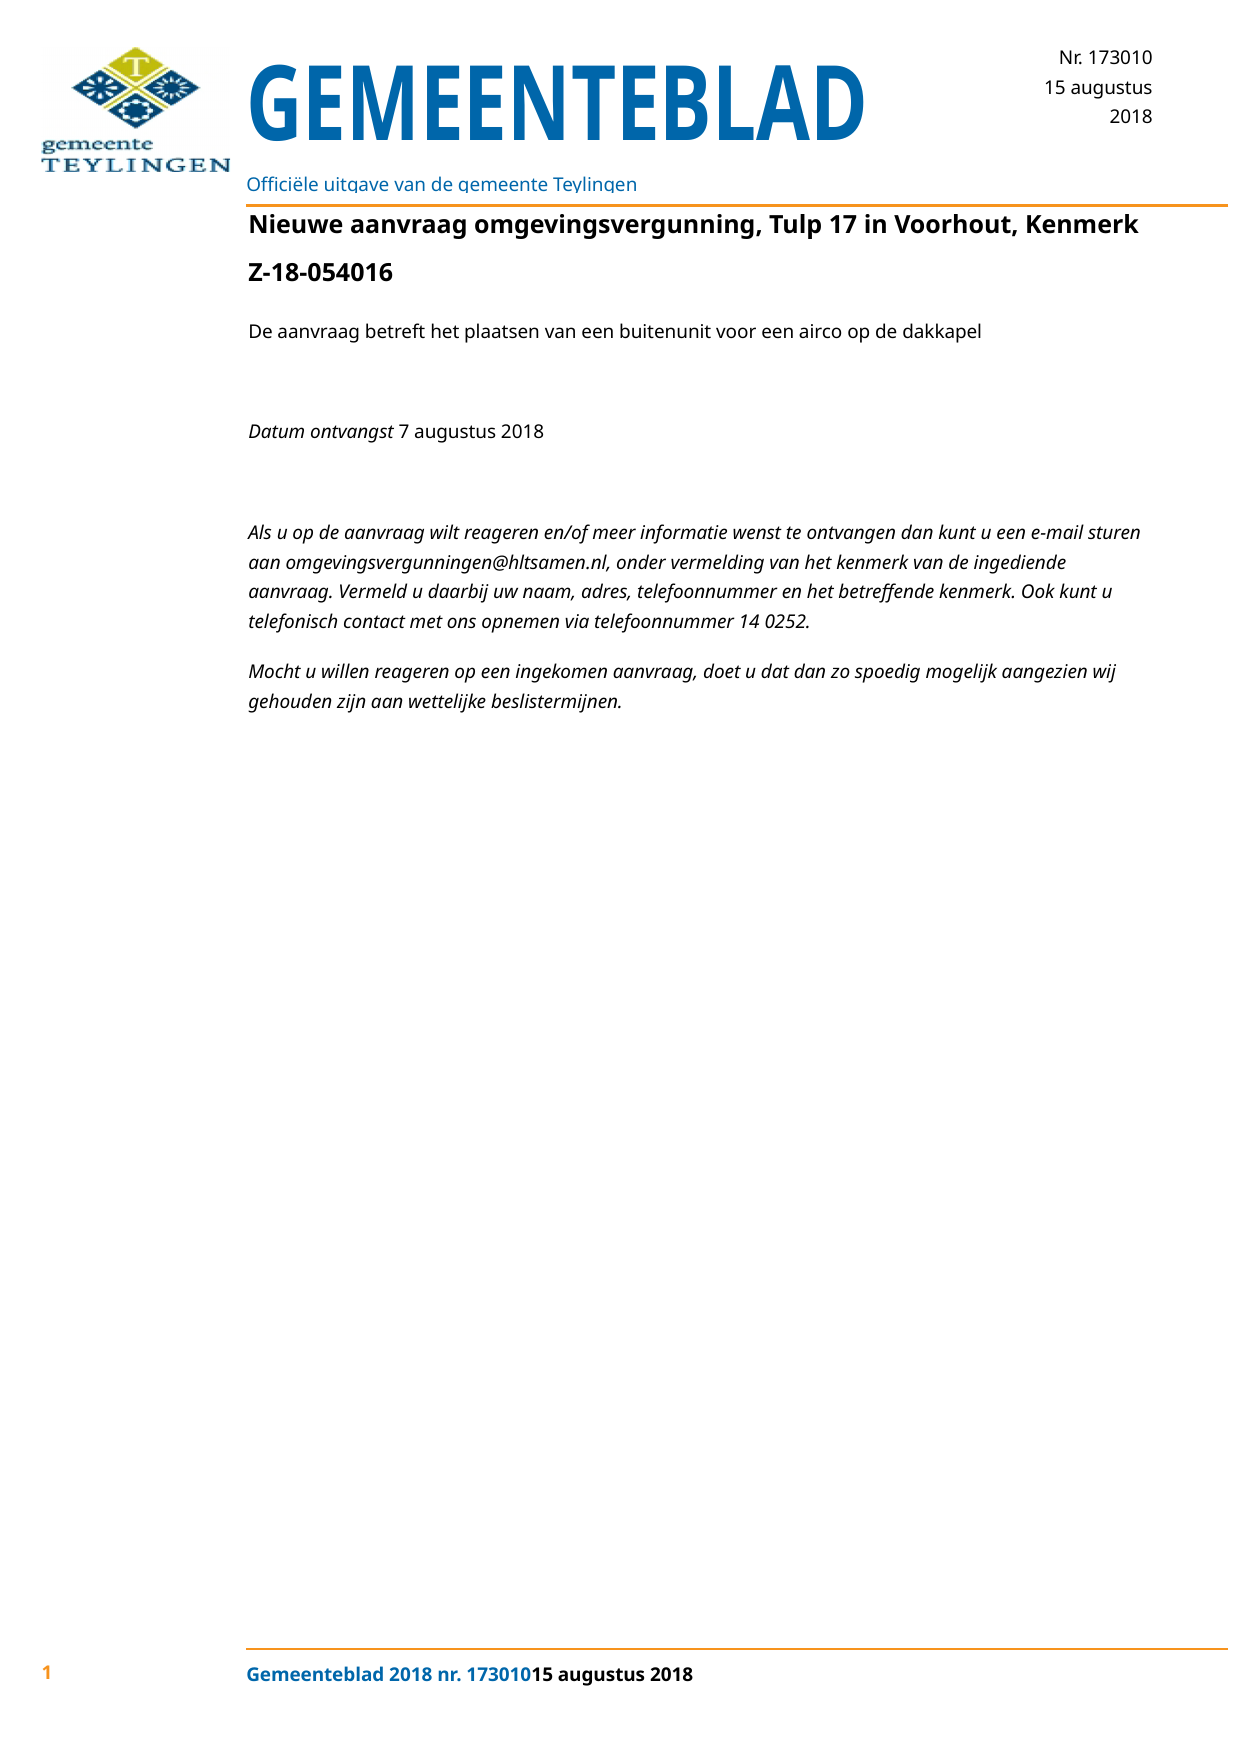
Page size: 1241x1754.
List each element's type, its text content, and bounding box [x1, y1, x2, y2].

text Datum ontvangst 7 augustus 2018 [248, 419, 1152, 444]
text Mocht u willen reageren op een ingekomen aanvraag, doet u dat dan zo spoedig mogelijk aangezien wij gehouden zijn aan wettelijke beslistermijnen. [248, 659, 1152, 714]
text Als u op de aanvraag wilt reageren en/of meer informatie wenst te ontvangen dan kunt u een e-mail sturen aan omgevingsvergunningen@hltsamen.nl, onder vermelding van het kenmerk van de ingediende aanvraag. Vermeld u daarbij uw naam, adres, telefoonnummer en het betreffende kenmerk. Ook kunt u telefonisch contact met ons opnemen via telefoonnummer 14 0252. [248, 519, 1152, 634]
text De aanvraag betreft het plaatsen van een buitenunit voor een airco op de dakkapel [248, 318, 1152, 344]
text Nieuwe aanvraag omgevingsvergunning, Tulp 17 in Voorhout, Kenmerk Z-18-054016 [248, 207, 1152, 288]
picture [41, 47, 231, 172]
